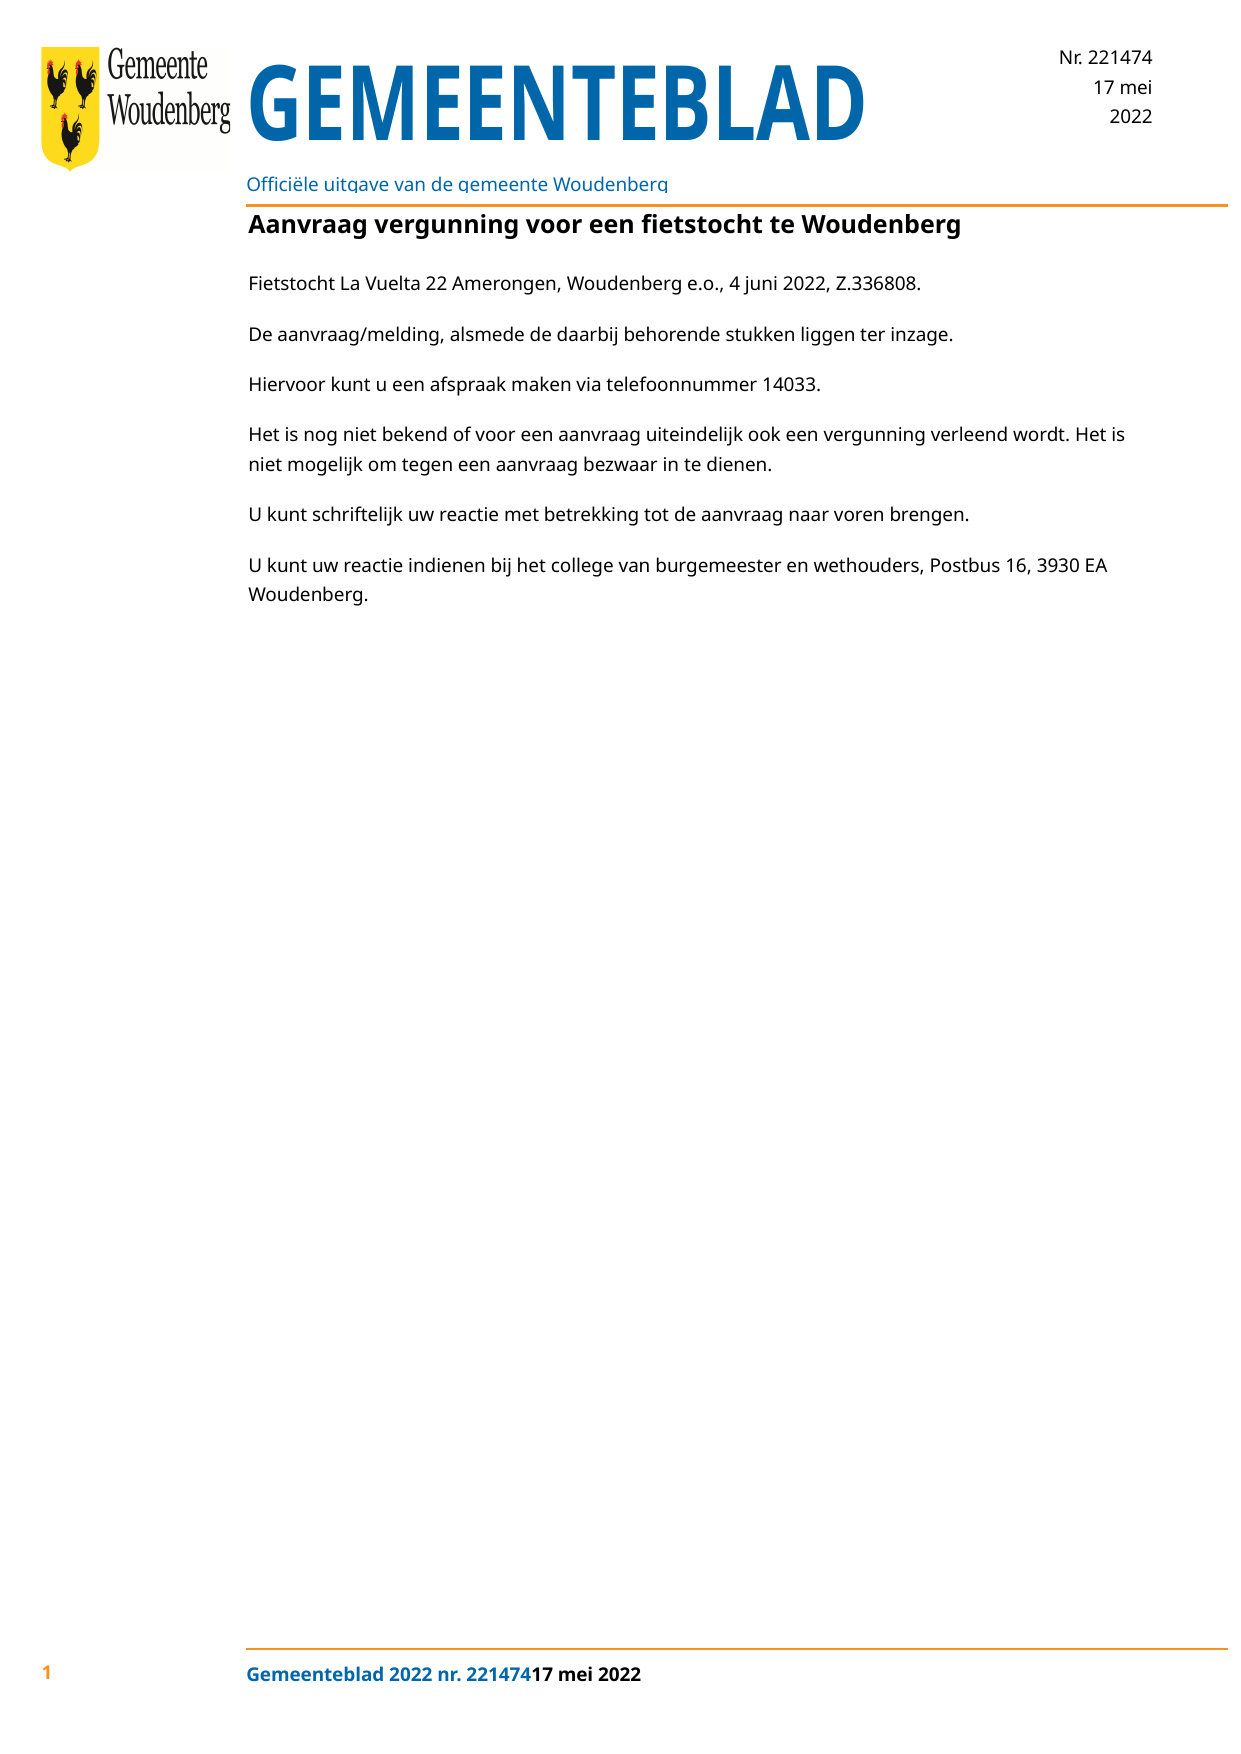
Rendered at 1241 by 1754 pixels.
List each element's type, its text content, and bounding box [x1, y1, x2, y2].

text Fietstocht La Vuelta 22 Amerongen, Woudenberg e.o., 4 juni 2022, Z.336808. [248, 270, 1152, 296]
text U kunt schriftelijk uw reactie met betrekking tot de aanvraag naar voren brengen. [248, 502, 1152, 527]
picture [41, 47, 231, 172]
text De aanvraag/melding, alsmede de daarbij behorende stukken liggen ter inzage. [248, 321, 1152, 346]
text Aanvraag vergunning voor een fietstocht te Woudenberg [248, 207, 1152, 241]
text Hiervoor kunt u een afspraak maken via telefoonnummer 14033. [248, 371, 1152, 397]
text Het is nog niet bekend of voor een aanvraag uiteindelijk ook een vergunning verleend wordt. Het is niet mogelijk om tegen een aanvraag bezwaar in te dienen. [248, 422, 1152, 477]
text U kunt uw reactie indienen bij het college van burgemeester en wethouders, Postbus 16, 3930 EA Woudenberg. [248, 552, 1152, 607]
